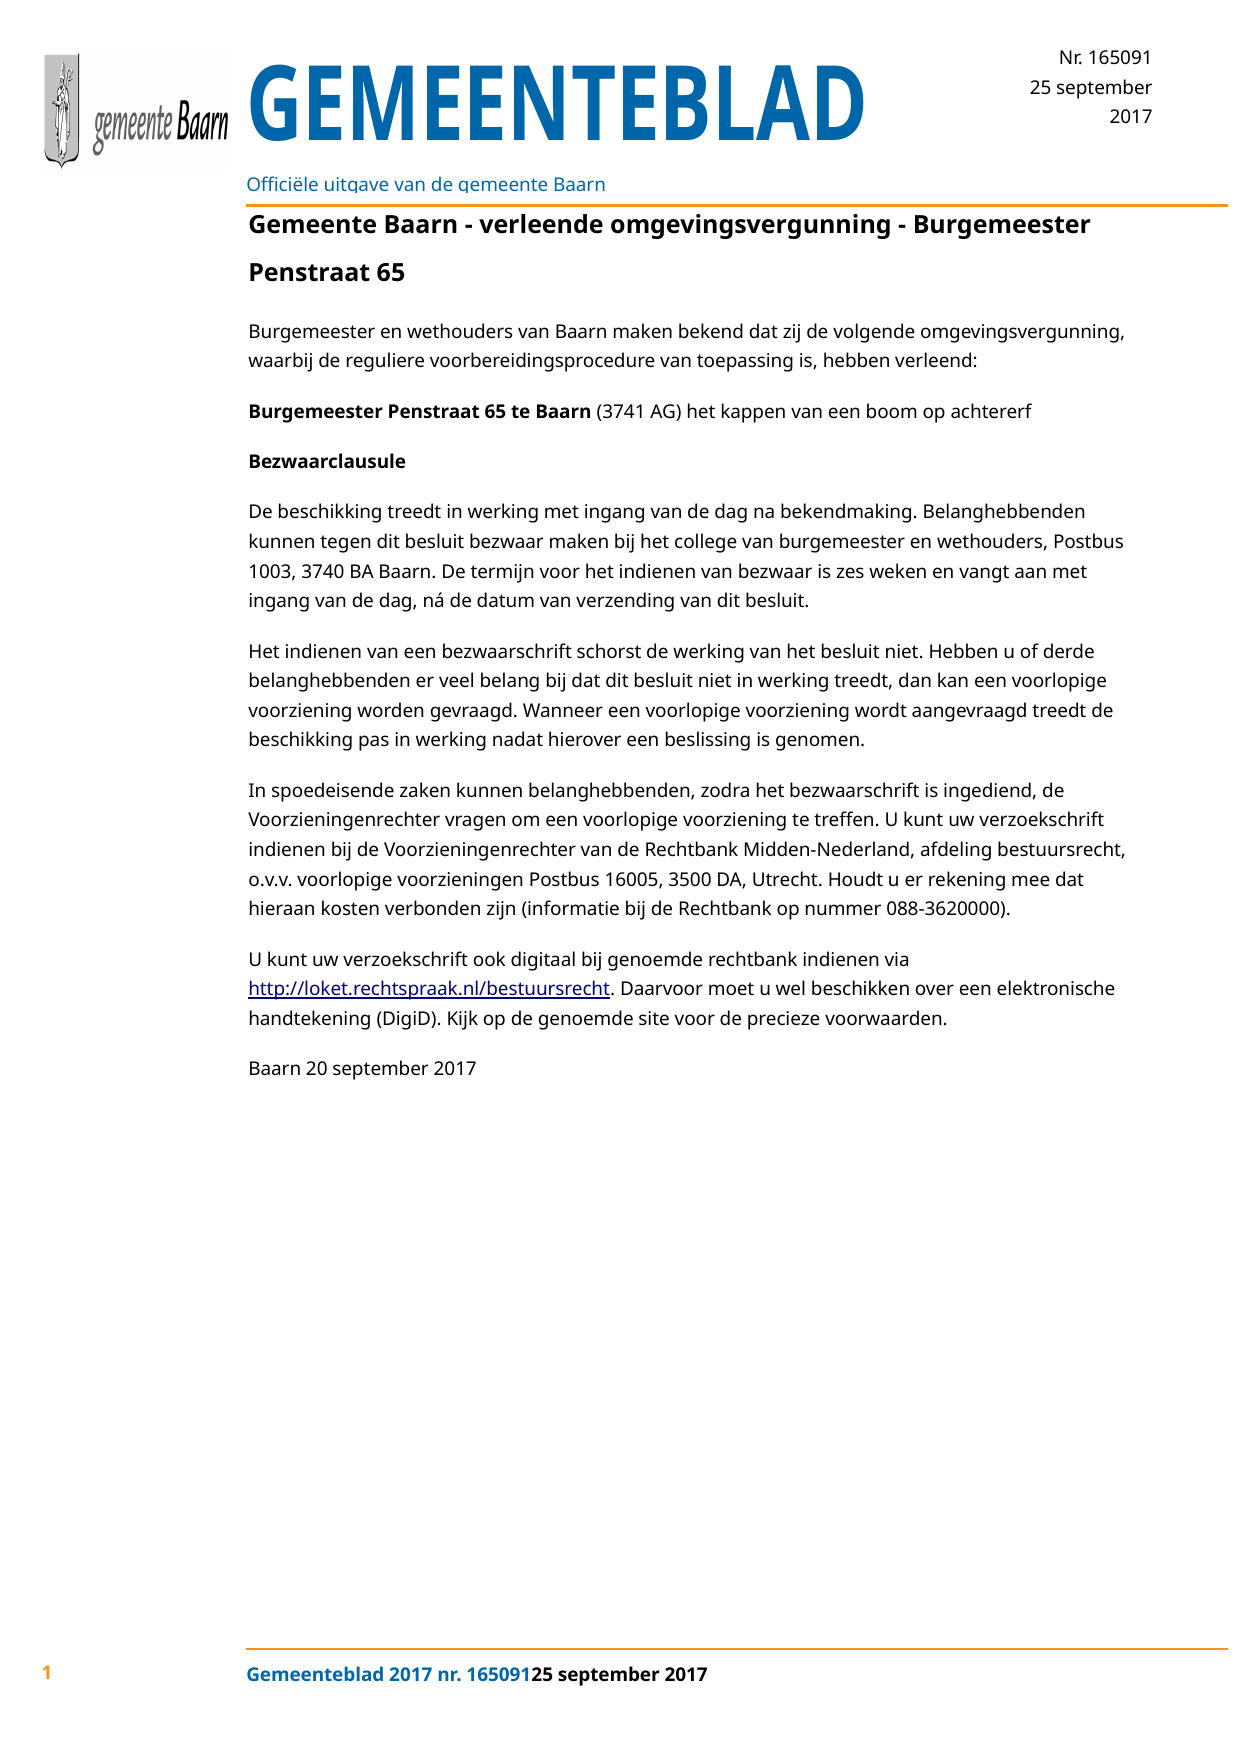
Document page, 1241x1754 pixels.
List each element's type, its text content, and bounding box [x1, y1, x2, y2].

picture [41, 47, 231, 172]
text Het indienen van een bezwaarschrift schorst de werking van het besluit niet. Hebben u of derde belanghebbenden er veel belang bij dat dit besluit niet in werking treedt, dan kan een voorlopige voorziening worden gevraagd. Wanneer een voorlopige voorziening wordt aangevraagd treedt de beschikking pas in werking nadat hierover een beslissing is genomen. [248, 638, 1152, 752]
text Burgemeester Penstraat 65 te Baarn (3741 AG) het kappen van een boom op achtererf [248, 398, 1152, 424]
text U kunt uw verzoekschrift ook digitaal bij genoemde rechtbank indienen via http://loket.rechtspraak.nl/bestuursrecht. Daarvoor moet u wel beschikken over een elektronische handtekening (DigiD). Kijk op de genoemde site voor de precieze voorwaarden. [248, 946, 1152, 1031]
text De beschikking treedt in werking met ingang van de dag na bekendmaking. Belanghebbenden kunnen tegen dit besluit bezwaar maken bij het college van burgemeester en wethouders, Postbus 1003, 3740 BA Baarn. De termijn voor het indienen van bezwaar is zes weken en vangt aan met ingang van de dag, ná de datum van verzending van dit besluit. [248, 499, 1152, 613]
text Burgemeester en wethouders van Baarn maken bekend dat zij de volgende omgevingsvergunning, waarbij de reguliere voorbereidingsprocedure van toepassing is, hebben verleend: [248, 318, 1152, 373]
text Bezwaarclausule [248, 448, 1152, 474]
text In spoedeisende zaken kunnen belanghebbenden, zodra het bezwaarschrift is ingediend, de Voorzieningenrechter vragen om een voorlopige voorziening te treffen. U kunt uw verzoekschrift indienen bij de Voorzieningenrechter van de Rechtbank Midden-Nederland, afdeling bestuursrecht, o.v.v. voorlopige voorzieningen Postbus 16005, 3500 DA, Utrecht. Houdt u er rekening mee dat hieraan kosten verbonden zijn (informatie bij de Rechtbank op nummer 088-3620000). [248, 777, 1152, 921]
text Gemeente Baarn - verleende omgevingsvergunning - Burgemeester Penstraat 65 [248, 207, 1152, 288]
text Baarn 20 september 2017 [248, 1055, 1152, 1081]
